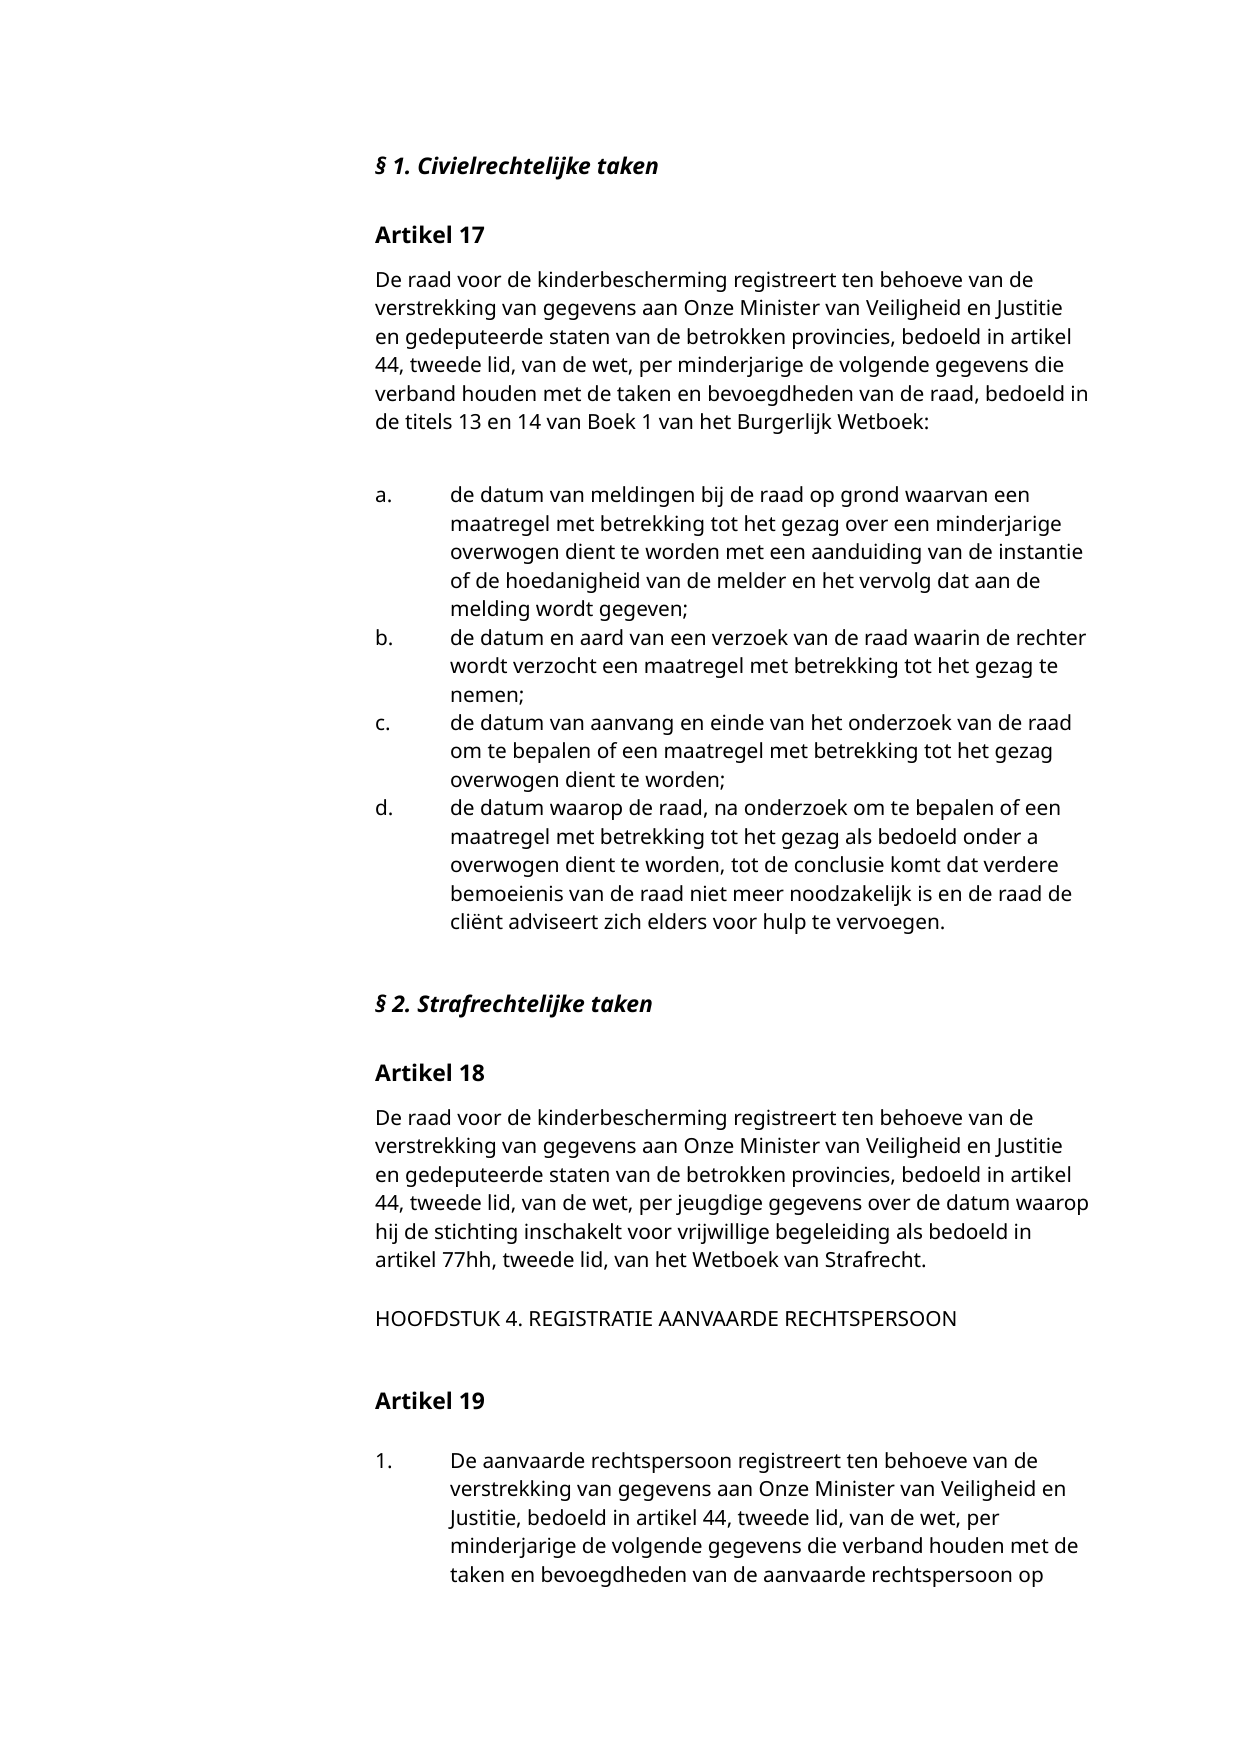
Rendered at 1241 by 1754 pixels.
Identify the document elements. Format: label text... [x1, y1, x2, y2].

list De aanvaarde rechtspersoon registreert ten behoeve van de verstrekking van gegevens aan Onze Minister van Veiligheid en Justitie, bedoeld in artikel 44, tweede lid, van de wet, per minderjarige de volgende gegevens die verband houden met de taken en bevoegdheden van de aanvaarde rechtspersoon op [375, 1446, 1090, 1588]
subtitle § 1. Civielrechtelijke taken [375, 150, 1090, 181]
subtitle Artikel 19 [375, 1385, 1090, 1416]
subtitle § 2. Strafrechtelijke taken [375, 988, 1090, 1019]
subtitle Artikel 18 [375, 1057, 1090, 1088]
subtitle Artikel 17 [375, 219, 1090, 250]
list de datum waarop de raad, na onderzoek om te bepalen of een maatregel met betrekking tot het gezag als bedoeld onder a overwogen dient te worden, tot de conclusie komt dat verdere bemoeienis van de raad niet meer noodzakelijk is en de raad de cliënt adviseert zich elders voor hulp te vervoegen. [375, 793, 1090, 936]
list de datum en aard van een verzoek van de raad waarin de rechter wordt verzocht een maatregel met betrekking tot het gezag te nemen; [375, 623, 1090, 708]
list de datum van meldingen bij de raad op grond waarvan een maatregel met betrekking tot het gezag over een minderjarige overwogen dient te worden met een aanduiding van de instantie of de hoedanigheid van de melder en het vervolg dat aan de melding wordt gegeven; [375, 481, 1090, 623]
subtitle HOOFDSTUK 4. REGISTRATIE AANVAARDE RECHTSPERSOON [375, 1304, 1090, 1332]
text De raad voor de kinderbescherming registreert ten behoeve van de verstrekking van gegevens aan Onze Minister van Veiligheid en Justitie en gedeputeerde staten van de betrokken provincies, bedoeld in artikel 44, tweede lid, van de wet, per minderjarige de volgende gegevens die verband houden met de taken en bevoegdheden van de raad, bedoeld in de titels 13 en 14 van Boek 1 van het Burgerlijk Wetboek: [375, 265, 1090, 436]
text De raad voor de kinderbescherming registreert ten behoeve van de verstrekking van gegevens aan Onze Minister van Veiligheid en Justitie en gedeputeerde staten van de betrokken provincies, bedoeld in artikel 44, tweede lid, van de wet, per jeugdige gegevens over de datum waarop hij de stichting inschakelt voor vrijwillige begeleiding als bedoeld in artikel 77hh, tweede lid, van het Wetboek van Strafrecht. [375, 1103, 1090, 1274]
list de datum van aanvang en einde van het onderzoek van de raad om te bepalen of een maatregel met betrekking tot het gezag overwogen dient te worden; [375, 708, 1090, 793]
